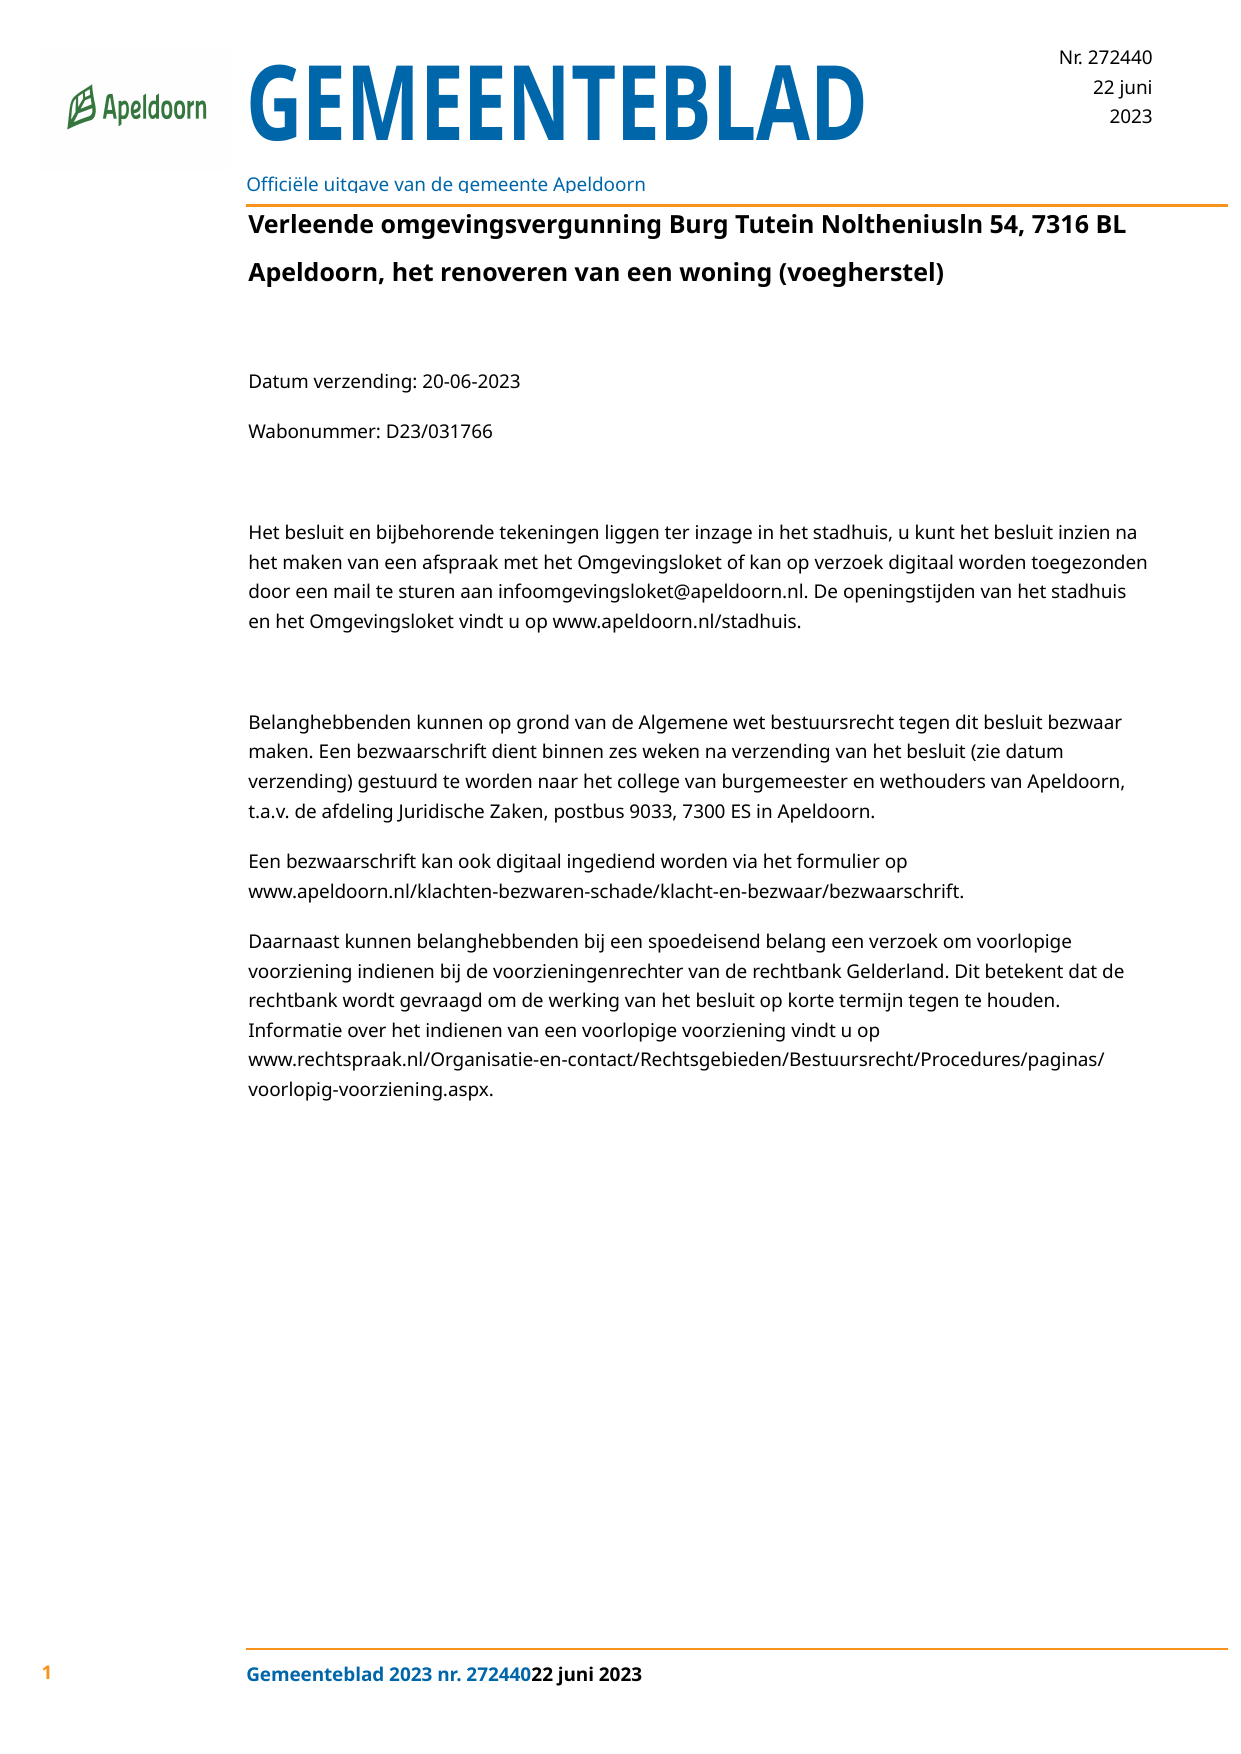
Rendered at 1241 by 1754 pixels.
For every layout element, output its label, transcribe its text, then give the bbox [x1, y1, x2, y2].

text Wabonummer: D23/031766 [248, 419, 1152, 444]
text Daarnaast kunnen belanghebbenden bij een spoedeisend belang een verzoek om voorlopige voorziening indienen bij de voorzieningenrechter van de rechtbank Gelderland. Dit betekent dat de rechtbank wordt gevraagd om de werking van het besluit op korte termijn tegen te houden. Informatie over het indienen van een voorlopige voorziening vindt u op www.rechtspraak.nl/Organisatie-en-contact/Rechtsgebieden/Bestuursrecht/Procedures/paginas/voorlopig-voorziening.aspx. [248, 928, 1152, 1102]
text Het besluit en bijbehorende tekeningen liggen ter inzage in het stadhuis, u kunt het besluit inzien na het maken van een afspraak met het Omgevingsloket of kan op verzoek digitaal worden toegezonden door een mail te sturen aan infoomgevingsloket@apeldoorn.nl. De openingstijden van het stadhuis en het Omgevingsloket vindt u op www.apeldoorn.nl/stadhuis. [248, 519, 1152, 634]
text Datum verzending: 20-06-2023 [248, 368, 1152, 394]
text Verleende omgevingsvergunning Burg Tutein Noltheniusln 54, 7316 BL Apeldoorn, het renoveren van een woning (voegherstel) [248, 207, 1152, 288]
text Een bezwaarschrift kan ook digitaal ingediend worden via het formulier op www.apeldoorn.nl/klachten-bezwaren-schade/klacht-en-bezwaar/bezwaarschrift. [248, 848, 1152, 904]
picture [41, 47, 231, 172]
text Belanghebbenden kunnen op grond van de Algemene wet bestuursrecht tegen dit besluit bezwaar maken. Een bezwaarschrift dient binnen zes weken na verzending van het besluit (zie datum verzending) gestuurd te worden naar het college van burgemeester en wethouders van Apeldoorn, t.a.v. de afdeling Juridische Zaken, postbus 9033, 7300 ES in Apeldoorn. [248, 709, 1152, 824]
